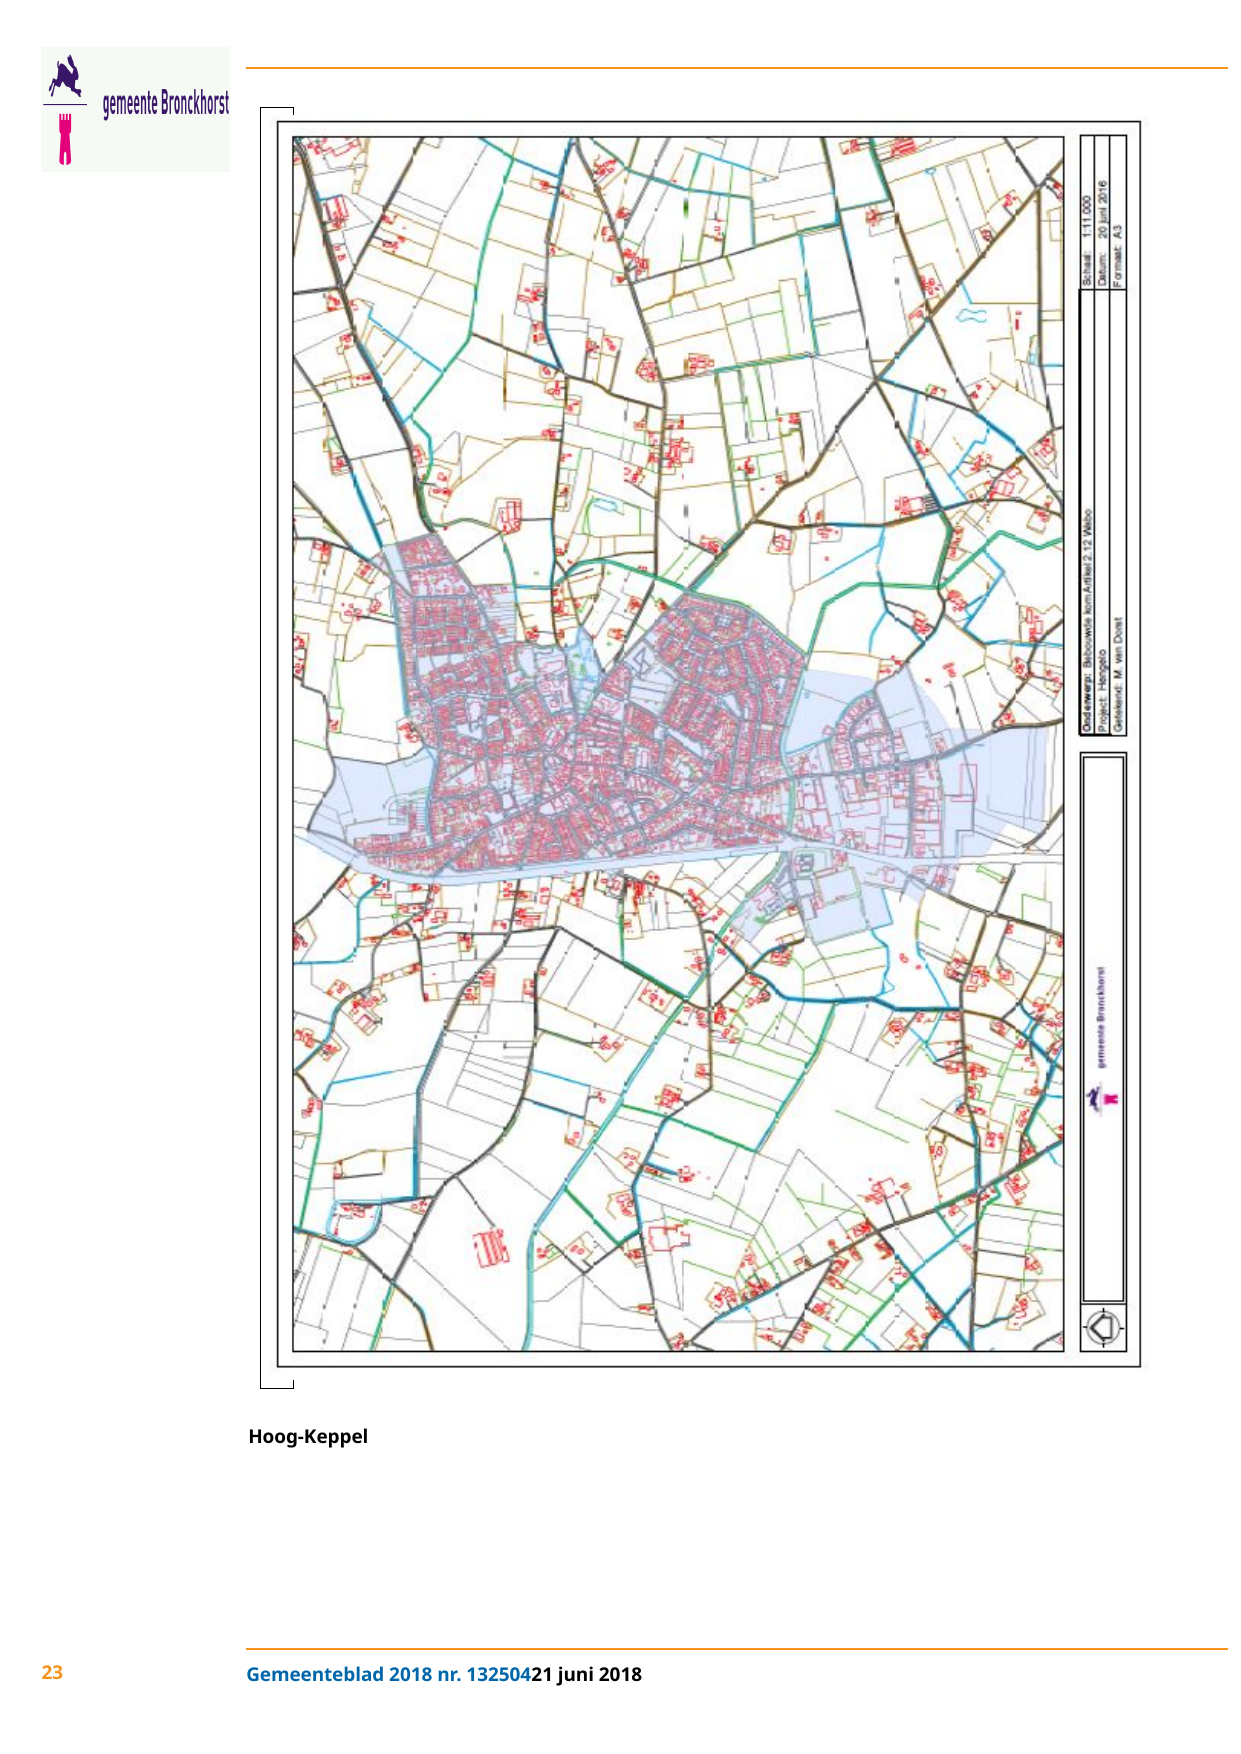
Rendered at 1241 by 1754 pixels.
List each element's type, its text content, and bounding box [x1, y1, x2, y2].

picture [268, 115, 1155, 1380]
text Hoog-Keppel [248, 1423, 1152, 1449]
picture [41, 47, 231, 172]
